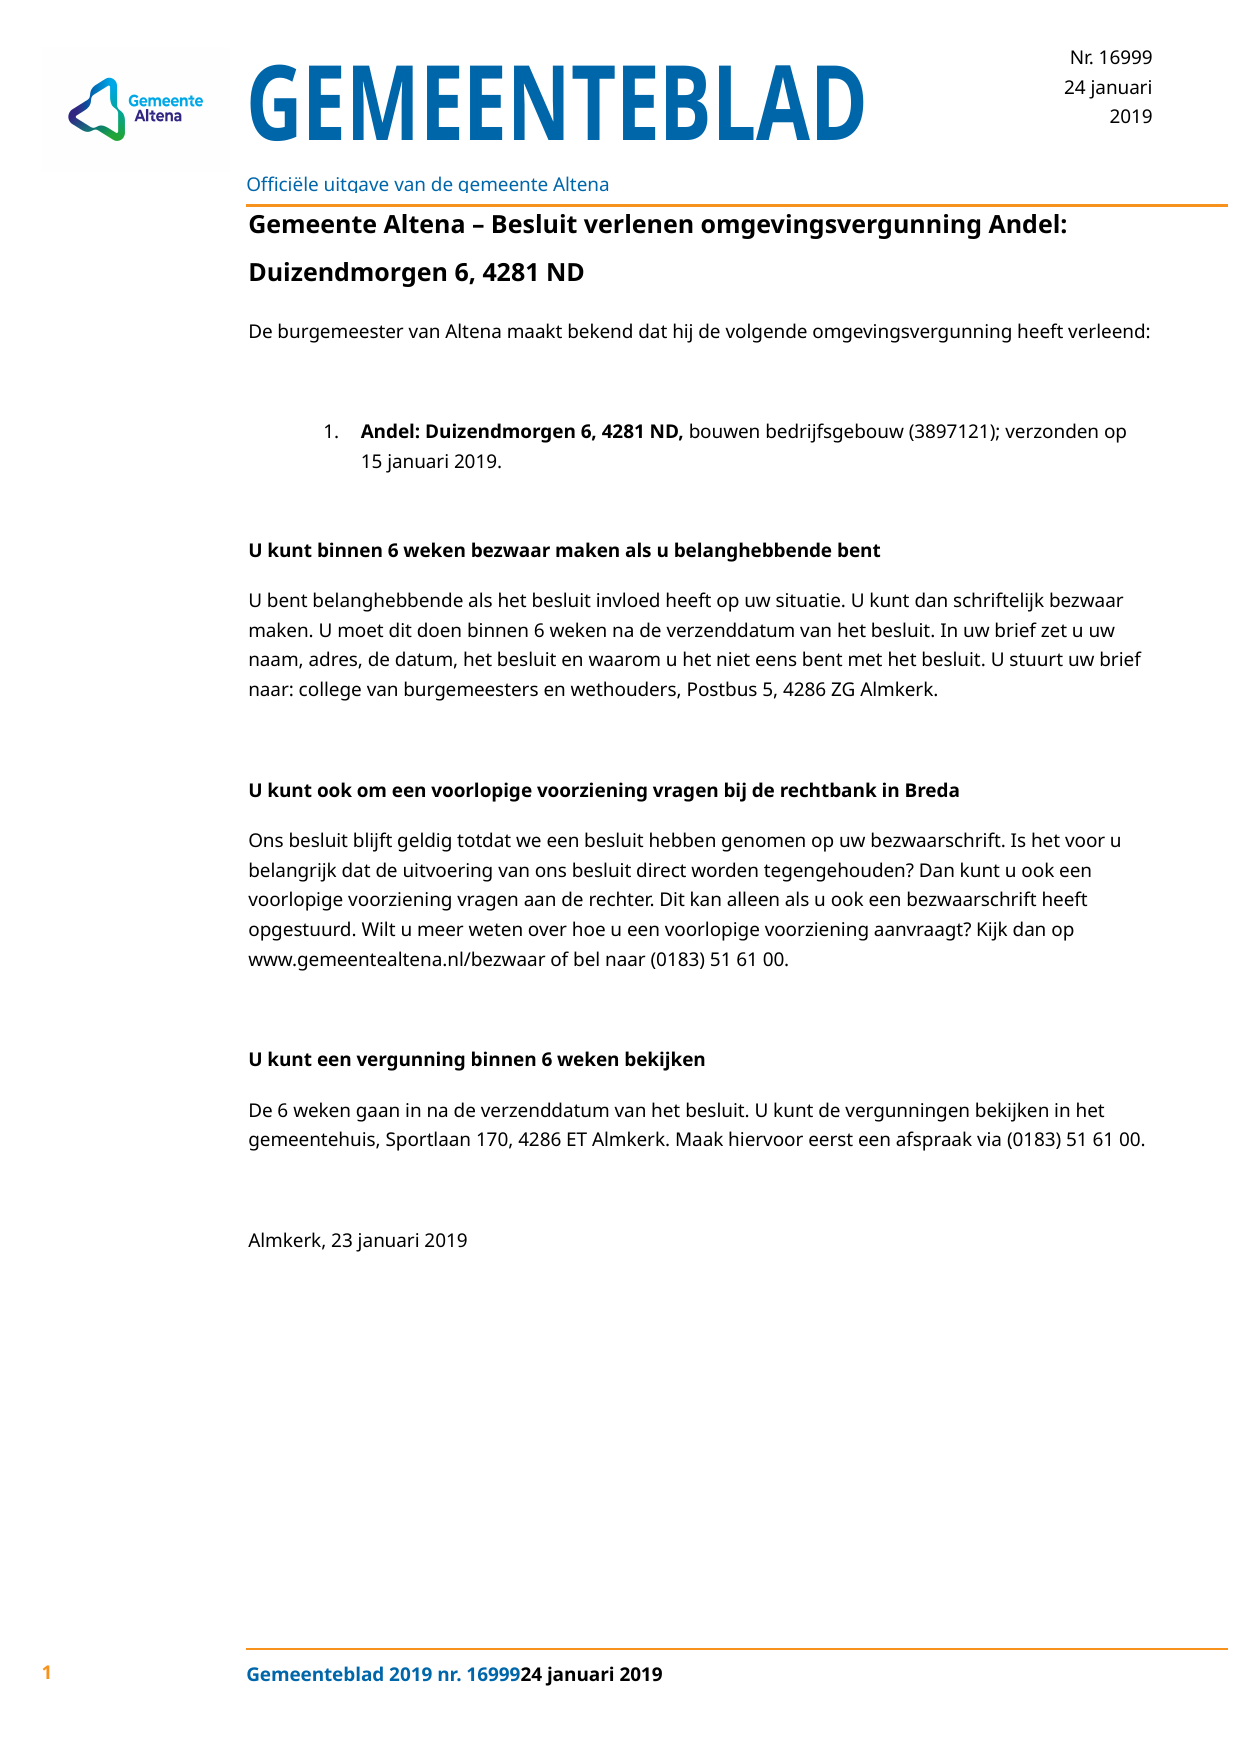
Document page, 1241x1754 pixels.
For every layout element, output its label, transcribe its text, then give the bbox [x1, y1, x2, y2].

text U bent belanghebbende als het besluit invloed heeft op uw situatie. U kunt dan schriftelijk bezwaar maken. U moet dit doen binnen 6 weken na de verzenddatum van het besluit. In uw brief zet u uw naam, adres, de datum, het besluit en waarom u het niet eens bent met het besluit. U stuurt uw brief naar: college van burgemeesters en wethouders, Postbus 5, 4286 ZG Almkerk. [248, 587, 1152, 702]
text De 6 weken gaan in na de verzenddatum van het besluit. U kunt de vergunningen bekijken in het gemeentehuis, Sportlaan 170, 4286 ET Almkerk. Maak hiervoor eerst een afspraak via (0183) 51 61 00. [248, 1097, 1152, 1152]
list Andel: Duizendmorgen 6, 4281 ND, bouwen bedrijfsgebouw (3897121); verzonden op 15 januari 2019. [323, 419, 1152, 474]
text Gemeente Altena – Besluit verlenen omgevingsvergunning Andel: Duizendmorgen 6, 4281 ND [248, 207, 1152, 288]
text De burgemeester van Altena maakt bekend dat hij de volgende omgevingsvergunning heeft verleend: [248, 318, 1152, 344]
text U kunt binnen 6 weken bezwaar maken als u belanghebbende bent [248, 537, 1152, 563]
picture [41, 47, 231, 172]
text Ons besluit blijft geldig totdat we een besluit hebben genomen op uw bezwaarschrift. Is het voor u belangrijk dat de uitvoering van ons besluit direct worden tegengehouden? Dan kunt u ook een voorlopige voorziening vragen aan de rechter. Dit kan alleen als u ook een bezwaarschrift heeft opgestuurd. Wilt u meer weten over hoe u een voorlopige voorziening aanvraagt? Kijk dan op www.gemeentealtena.nl/bezwaar of bel naar (0183) 51 61 00. [248, 827, 1152, 972]
text Almkerk, 23 januari 2019 [248, 1227, 1152, 1253]
text U kunt ook om een voorlopige voorziening vragen bij de rechtbank in Breda [248, 777, 1152, 803]
text U kunt een vergunning binnen 6 weken bekijken [248, 1047, 1152, 1072]
